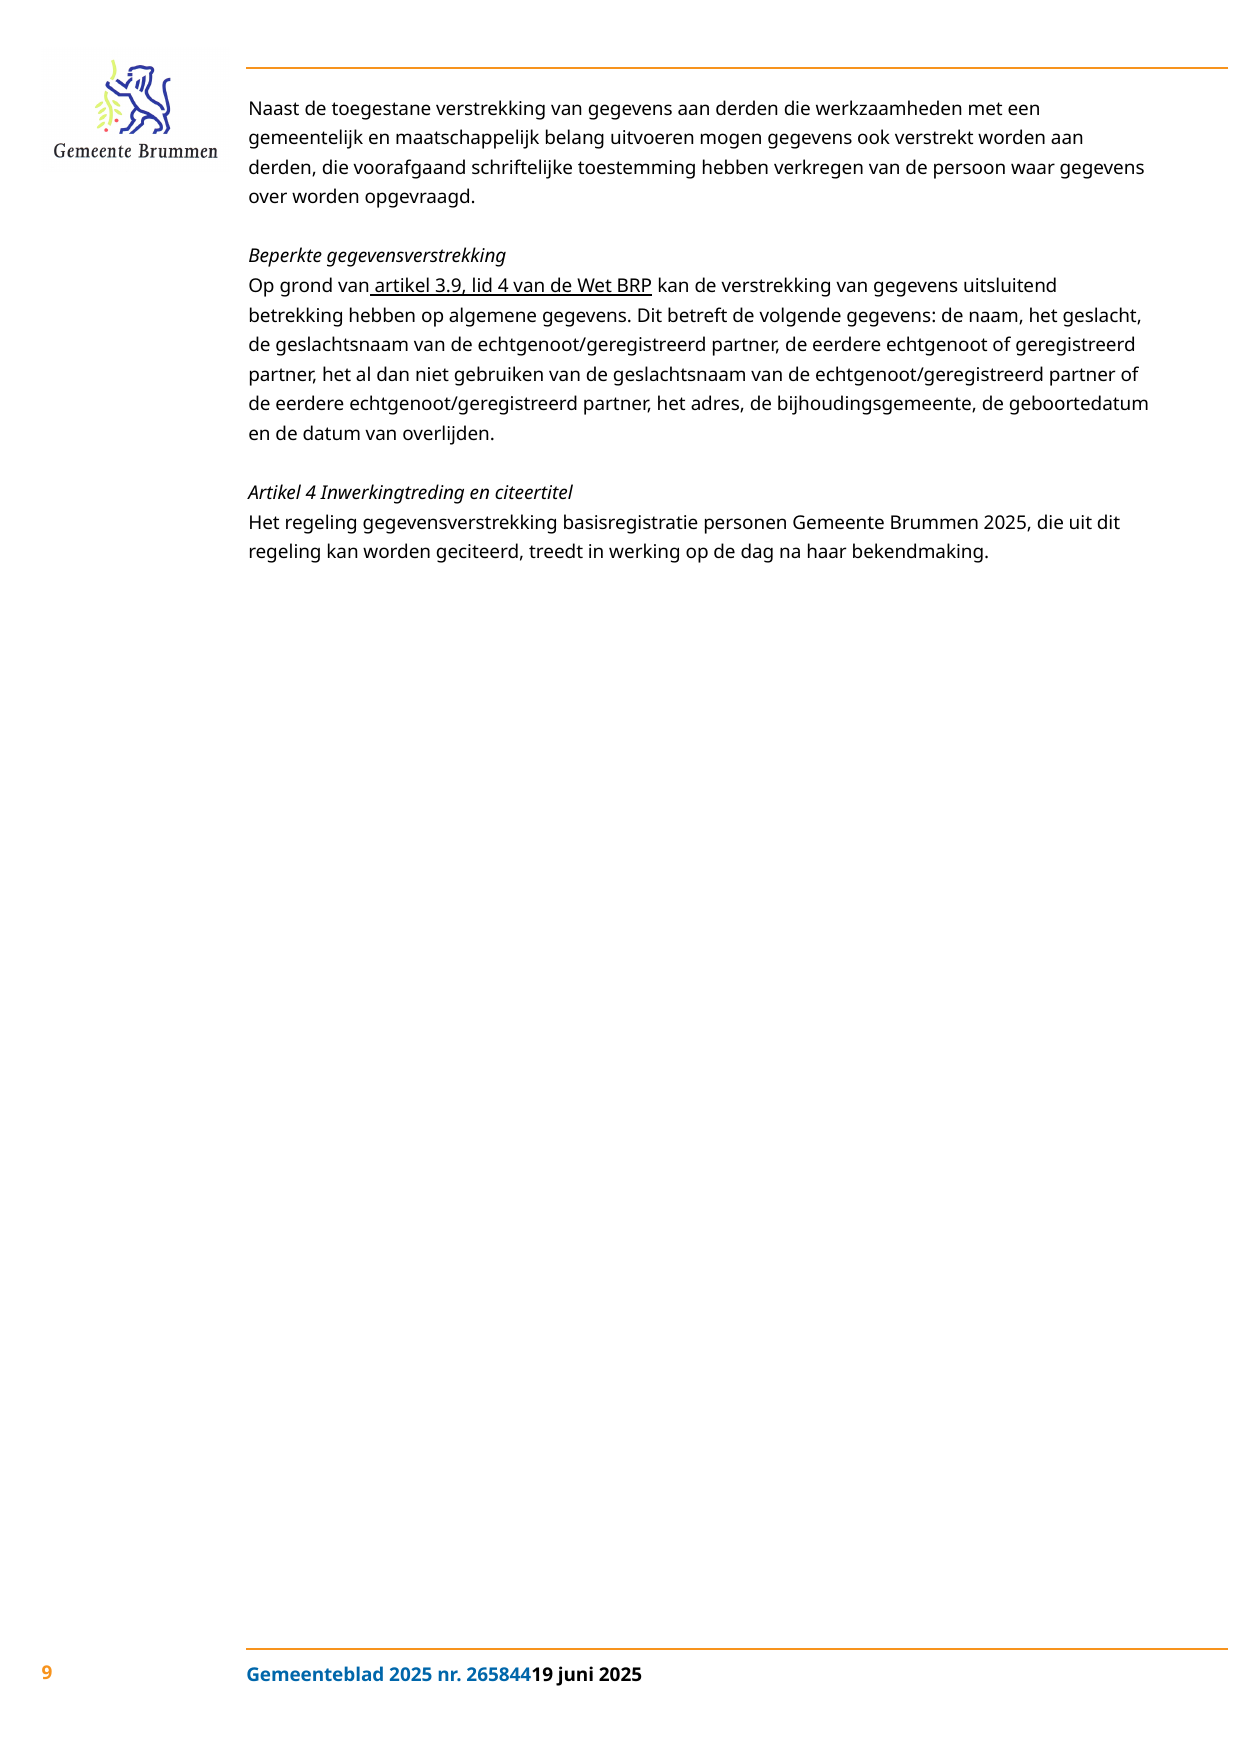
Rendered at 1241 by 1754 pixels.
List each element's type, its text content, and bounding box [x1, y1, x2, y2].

text Naast de toegestane verstrekking van gegevens aan derden die werkzaamheden met een gemeentelijk en maatschappelijk belang uitvoeren mogen gegevens ook verstrekt worden aan derden, die voorafgaand schriftelijke toestemming hebben verkregen van de persoon waar gegevens over worden opgevraagd. [248, 95, 1152, 209]
text Op grond van artikel 3.9, lid 4 van de Wet BRP kan de verstrekking van gegevens uitsluitend betrekking hebben op algemene gegevens. Dit betreft de volgende gegevens: de naam, het geslacht, de geslachtsnaam van de echtgenoot/geregistreerd partner, de eerdere echtgenoot of geregistreerd partner, het al dan niet gebruiken van de geslachtsnaam van de echtgenoot/geregistreerd partner of de eerdere echtgenoot/geregistreerd partner, het adres, de bijhoudingsgemeente, de geboortedatum en de datum van overlijden. [248, 272, 1152, 446]
picture [41, 47, 231, 172]
text Het regeling gegevensverstrekking basisregistratie personen Gemeente Brummen 2025, die uit dit regeling kan worden geciteerd, treedt in werking op de dag na haar bekendmaking. [248, 509, 1152, 564]
text Artikel 4 Inwerkingtreding en citeertitel [248, 479, 1152, 505]
text Beperkte gegevensverstrekking [248, 243, 1152, 268]
